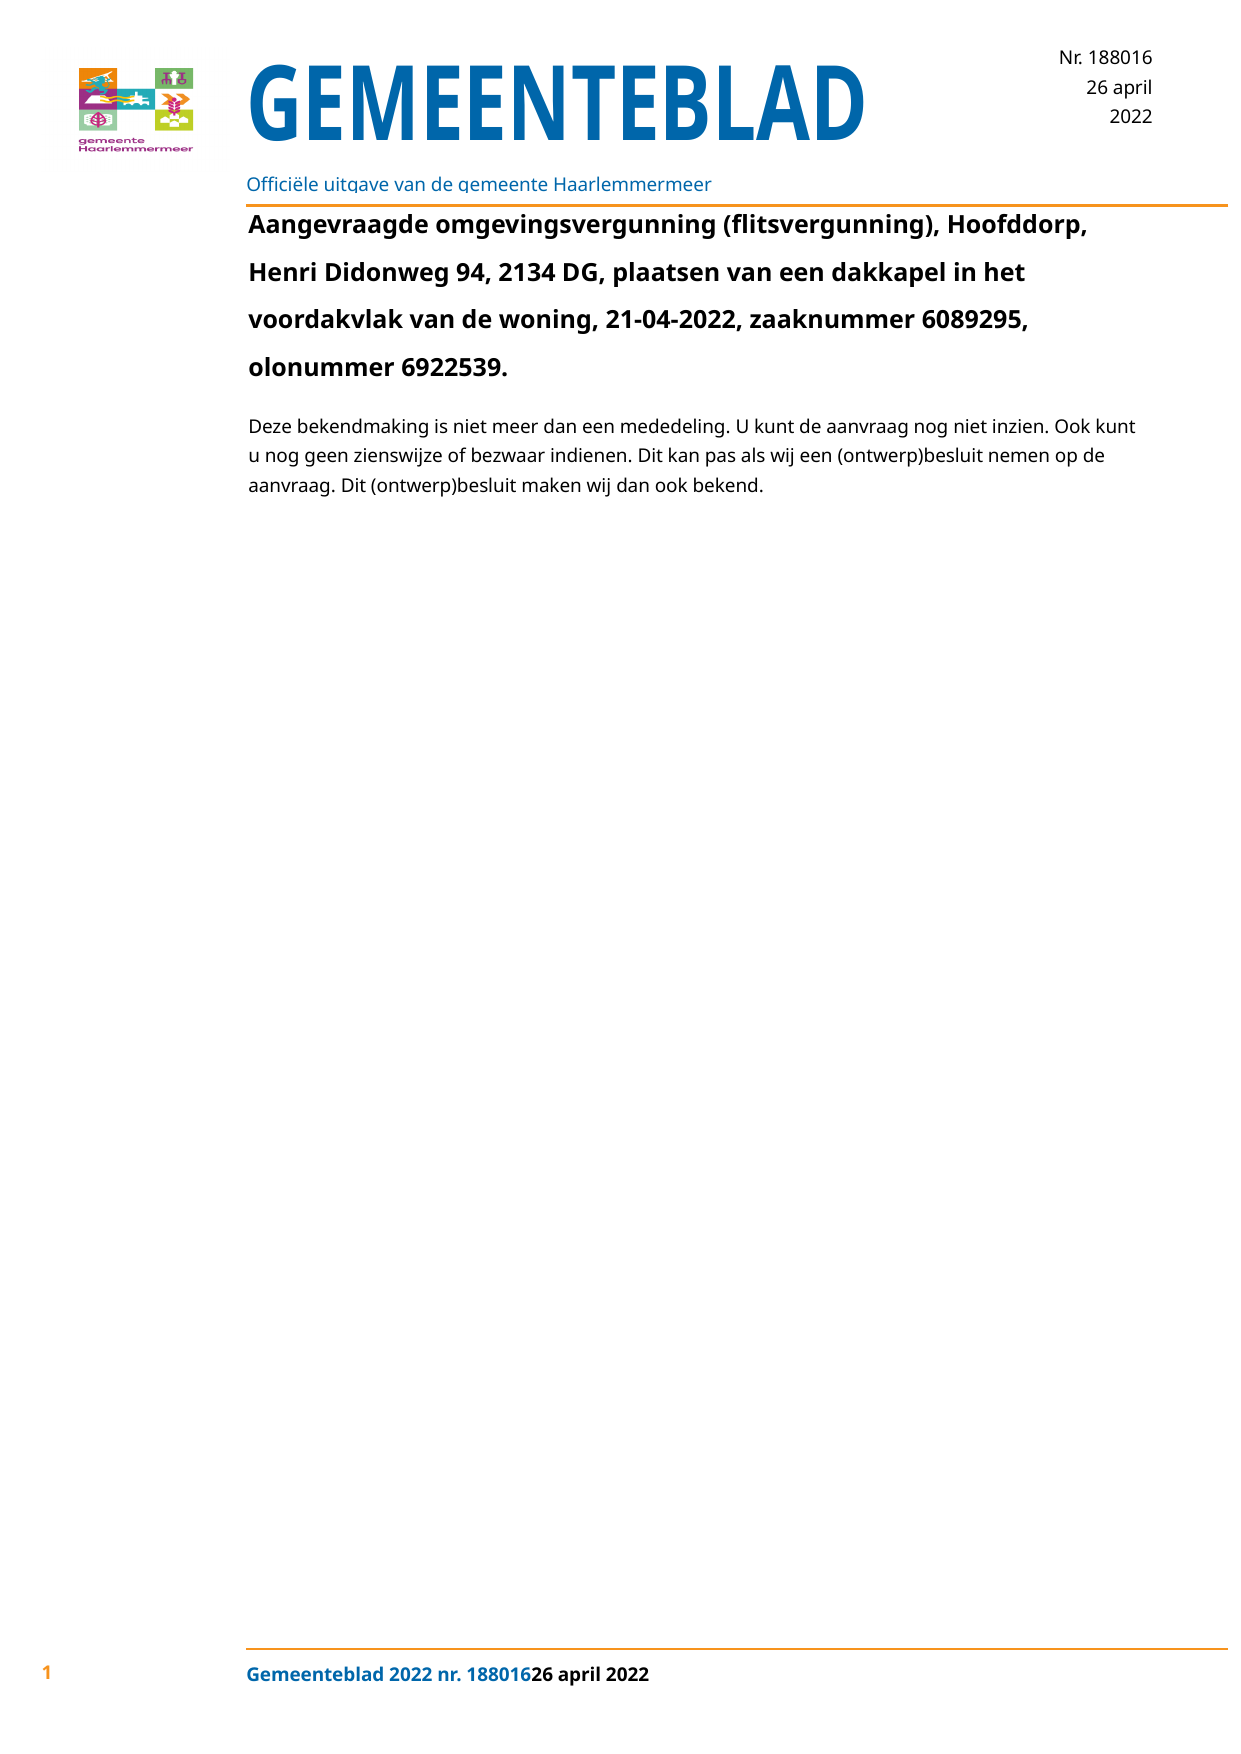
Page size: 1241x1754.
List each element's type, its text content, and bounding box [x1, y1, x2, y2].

text Aangevraagde omgevingsvergunning (flitsvergunning), Hoofddorp, Henri Didonweg 94, 2134 DG, plaatsen van een dakkapel in het voordakvlak van de woning, 21-04-2022, zaaknummer 6089295, olonummer 6922539. [248, 207, 1152, 384]
text Deze bekendmaking is niet meer dan een mededeling. U kunt de aanvraag nog niet inzien. Ook kunt u nog geen zienswijze of bezwaar indienen. Dit kan pas als wij een (ontwerp)besluit nemen op de aanvraag. Dit (ontwerp)besluit maken wij dan ook bekend. [248, 413, 1152, 498]
picture [41, 47, 231, 172]
